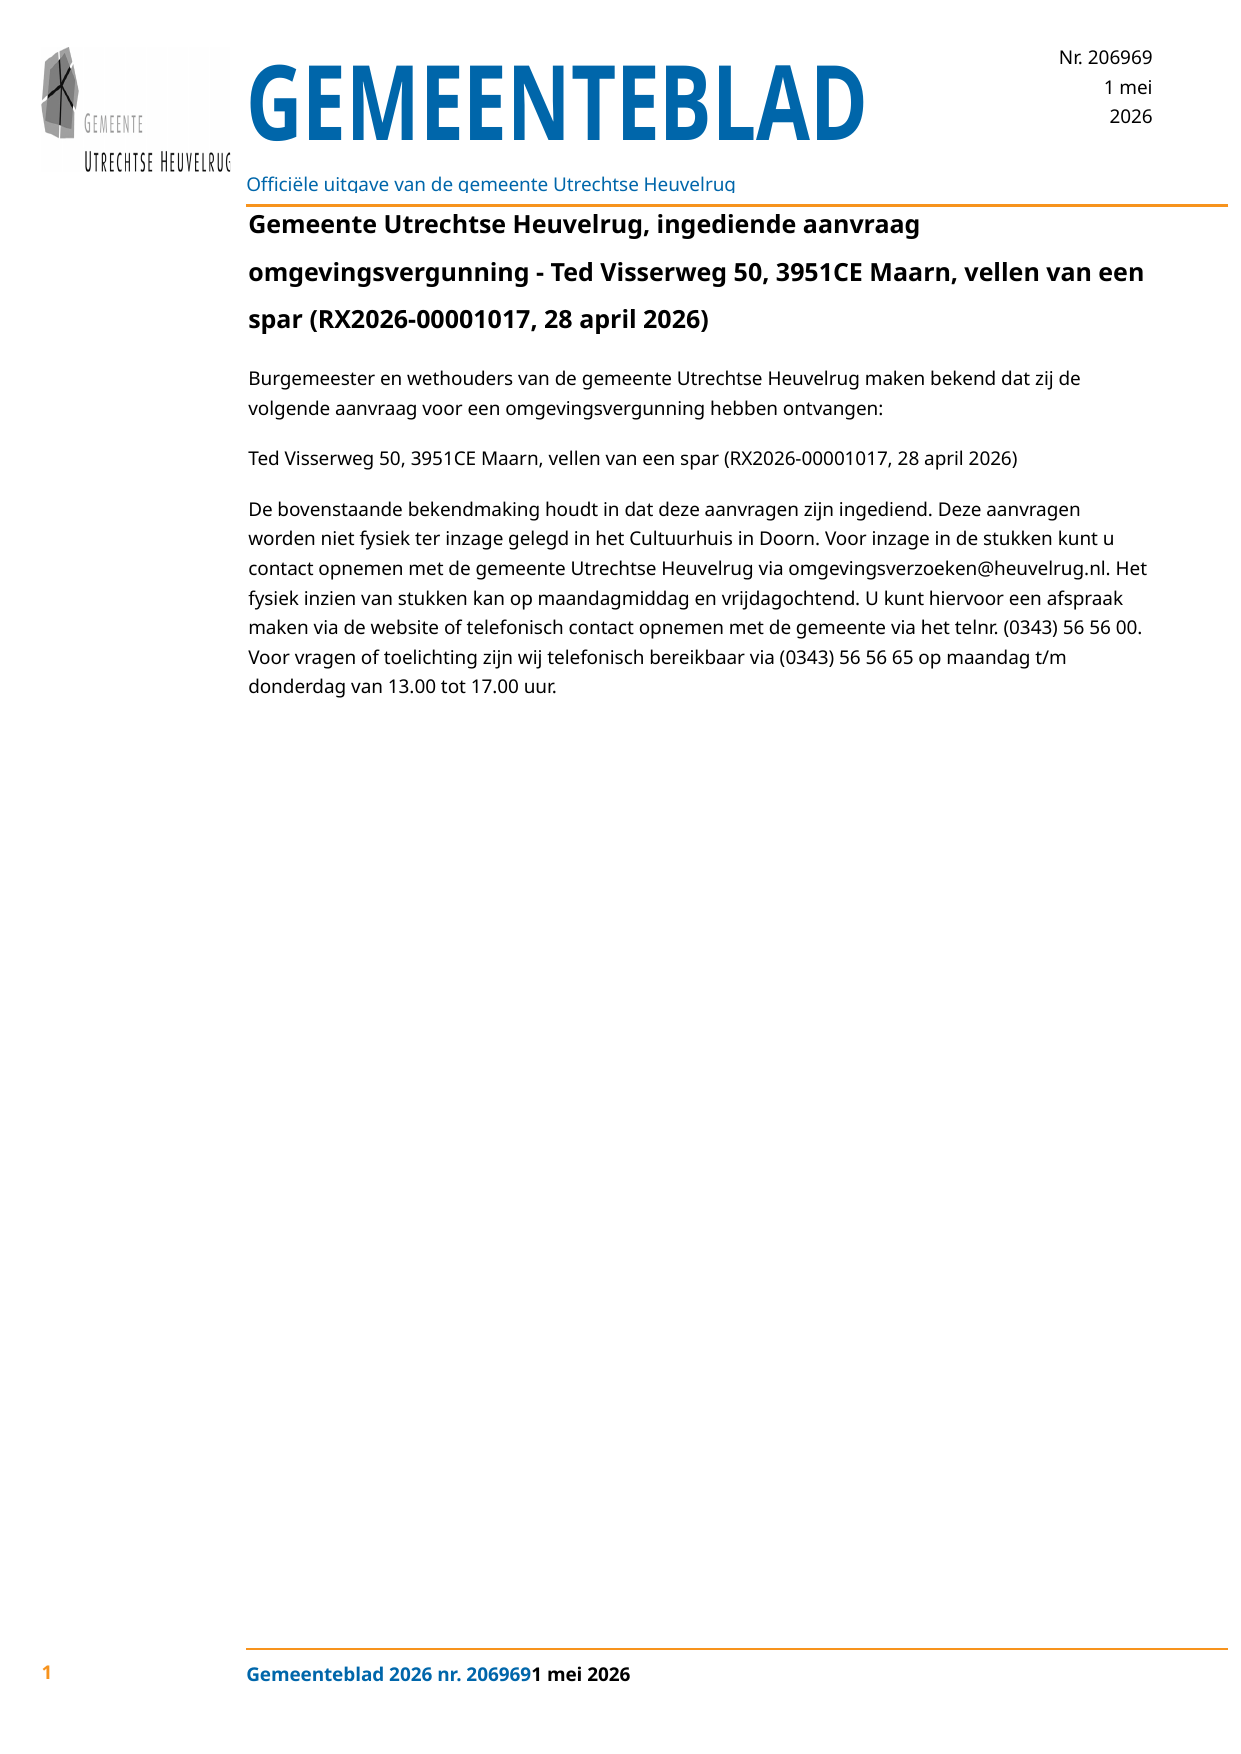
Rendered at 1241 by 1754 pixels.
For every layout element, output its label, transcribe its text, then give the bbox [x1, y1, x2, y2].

picture [41, 47, 231, 172]
text Burgemeester en wethouders van de gemeente Utrechtse Heuvelrug maken bekend dat zij de volgende aanvraag voor een omgevingsvergunning hebben ontvangen: [248, 366, 1152, 421]
text Gemeente Utrechtse Heuvelrug, ingediende aanvraag omgevingsvergunning - Ted Visserweg 50, 3951CE Maarn, vellen van een spar (RX2026-00001017, 28 april 2026) [248, 207, 1152, 336]
text De bovenstaande bekendmaking houdt in dat deze aanvragen zijn ingediend. Deze aanvragen worden niet fysiek ter inzage gelegd in het Cultuurhuis in Doorn. Voor inzage in de stukken kunt u contact opnemen met de gemeente Utrechtse Heuvelrug via omgevingsverzoeken@heuvelrug.nl. Het fysiek inzien van stukken kan op maandagmiddag en vrijdagochtend. U kunt hiervoor een afspraak maken via de website of telefonisch contact opnemen met de gemeente via het telnr. (0343) 56 56 00. Voor vragen of toelichting zijn wij telefonisch bereikbaar via (0343) 56 56 65 op maandag t/m donderdag van 13.00 tot 17.00 uur. [248, 496, 1152, 699]
text Ted Visserweg 50, 3951CE Maarn, vellen van een spar (RX2026-00001017, 28 april 2026) [248, 446, 1152, 471]
